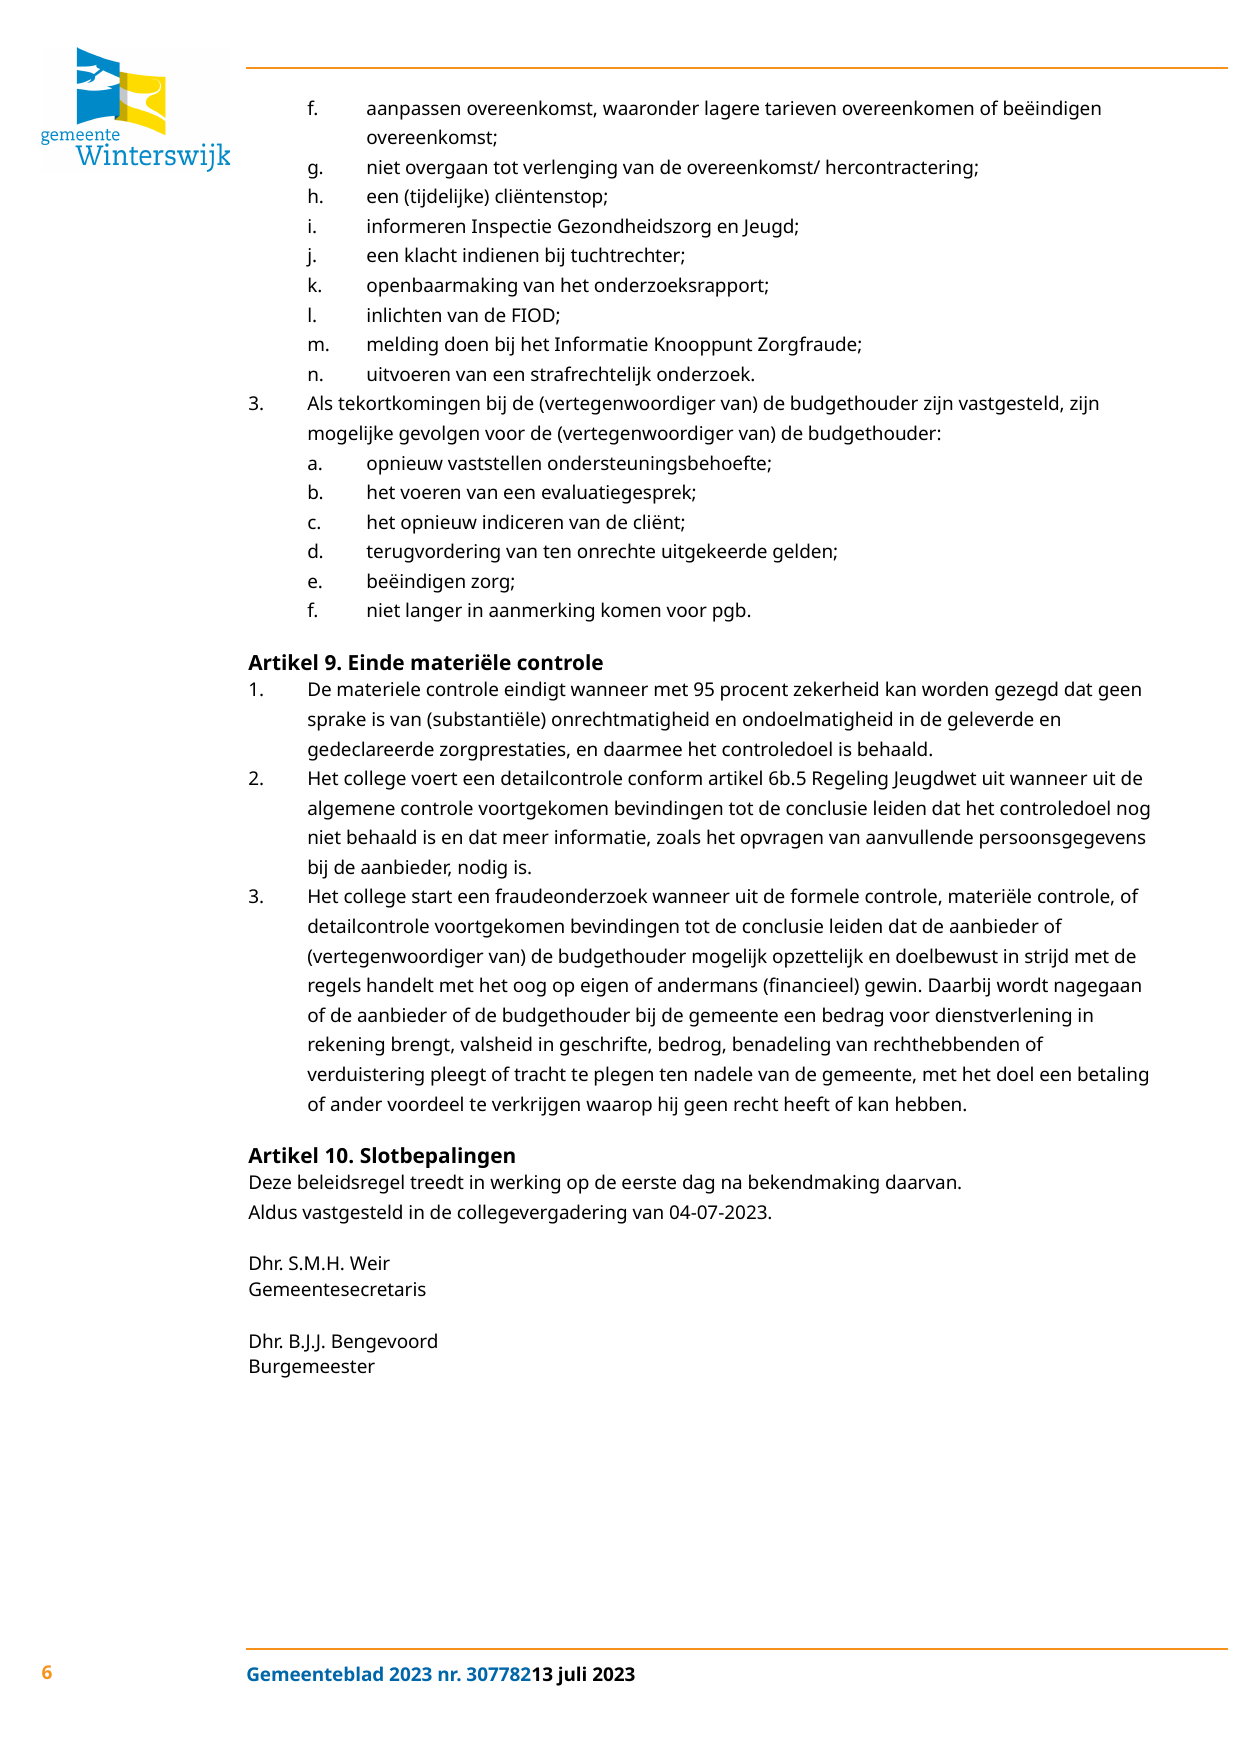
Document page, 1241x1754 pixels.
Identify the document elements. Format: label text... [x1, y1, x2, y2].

list Het college voert een detailcontrole conform artikel 6b.5 Regeling Jeugdwet uit wanneer uit de algemene controle voortgekomen bevindingen tot de conclusie leiden dat het controledoel nog niet behaald is en dat meer informatie, zoals het opvragen van aanvullende persoonsgegevens bij de aanbieder, nodig is. [248, 765, 1152, 880]
list een (tijdelijke) cliëntenstop; [307, 183, 1152, 209]
list niet langer in aanmerking komen voor pgb. [307, 598, 1152, 623]
list inlichten van de FIOD; [307, 302, 1152, 328]
list Als tekortkomingen bij de (vertegenwoordiger van) de budgethouder zijn vastgesteld, zijn mogelijke gevolgen voor de (vertegenwoordiger van) de budgethouder: [248, 391, 1152, 446]
list een klacht indienen bij tuchtrechter; [307, 243, 1152, 268]
list uitvoeren van een strafrechtelijk onderzoek. [307, 361, 1152, 387]
text Artikel 10. Slotbepalingen [248, 1141, 1152, 1169]
list niet overgaan tot verlenging van de overeenkomst/ hercontractering; [307, 154, 1152, 180]
text Gemeentesecretaris [248, 1276, 1152, 1302]
picture [225, 153, 231, 162]
list beëindigen zorg; [307, 568, 1152, 594]
list melding doen bij het Informatie Knooppunt Zorgfraude; [307, 331, 1152, 357]
picture [41, 47, 231, 172]
list terugvordering van ten onrechte uitgekeerde gelden; [307, 538, 1152, 564]
text Artikel 9. Einde materiële controle [248, 648, 1152, 677]
list opnieuw vaststellen ondersteuningsbehoefte; [307, 450, 1152, 476]
list het voeren van een evaluatiegesprek; [307, 479, 1152, 505]
list aanpassen overeenkomst, waaronder lagere tarieven overeenkomen of beëindigen overeenkomst; [307, 95, 1152, 150]
list De materiele controle eindigt wanneer met 95 procent zekerheid kan worden gezegd dat geen sprake is van (substantiële) onrechtmatigheid en ondoelmatigheid in de geleverde en gedeclareerde zorgprestaties, en daarmee het controledoel is behaald. [248, 677, 1152, 761]
text Dhr. S.M.H. Weir [248, 1251, 1152, 1276]
text Deze beleidsregel treedt in werking op de eerste dag na bekendmaking daarvan. [248, 1169, 1152, 1195]
text Burgemeester [248, 1353, 1152, 1379]
list openbaarmaking van het onderzoeksrapport; [307, 272, 1152, 298]
list Het college start een fraudeonderzoek wanneer uit de formele controle, materiële controle, of detailcontrole voortgekomen bevindingen tot de conclusie leiden dat de aanbieder of (vertegenwoordiger van) de budgethouder mogelijk opzettelijk en doelbewust in strijd met de regels handelt met het oog op eigen of andermans (financieel) gewin. Daarbij wordt nagegaan of de aanbieder of de budgethouder bij de gemeente een bedrag voor dienstverlening in rekening brengt, valsheid in geschrifte, bedrog, benadeling van rechthebbenden of verduistering pleegt of tracht te plegen ten nadele van de gemeente, met het doel een betaling of ander voordeel te verkrijgen waarop hij geen recht heeft of kan hebben. [248, 884, 1152, 1116]
list informeren Inspectie Gezondheidszorg en Jeugd; [307, 213, 1152, 239]
list het opnieuw indiceren van de cliënt; [307, 509, 1152, 535]
text Aldus vastgesteld in de collegevergadering van 04-07-2023. [248, 1199, 1152, 1225]
text Dhr. B.J.J. Bengevoord [248, 1328, 1152, 1353]
